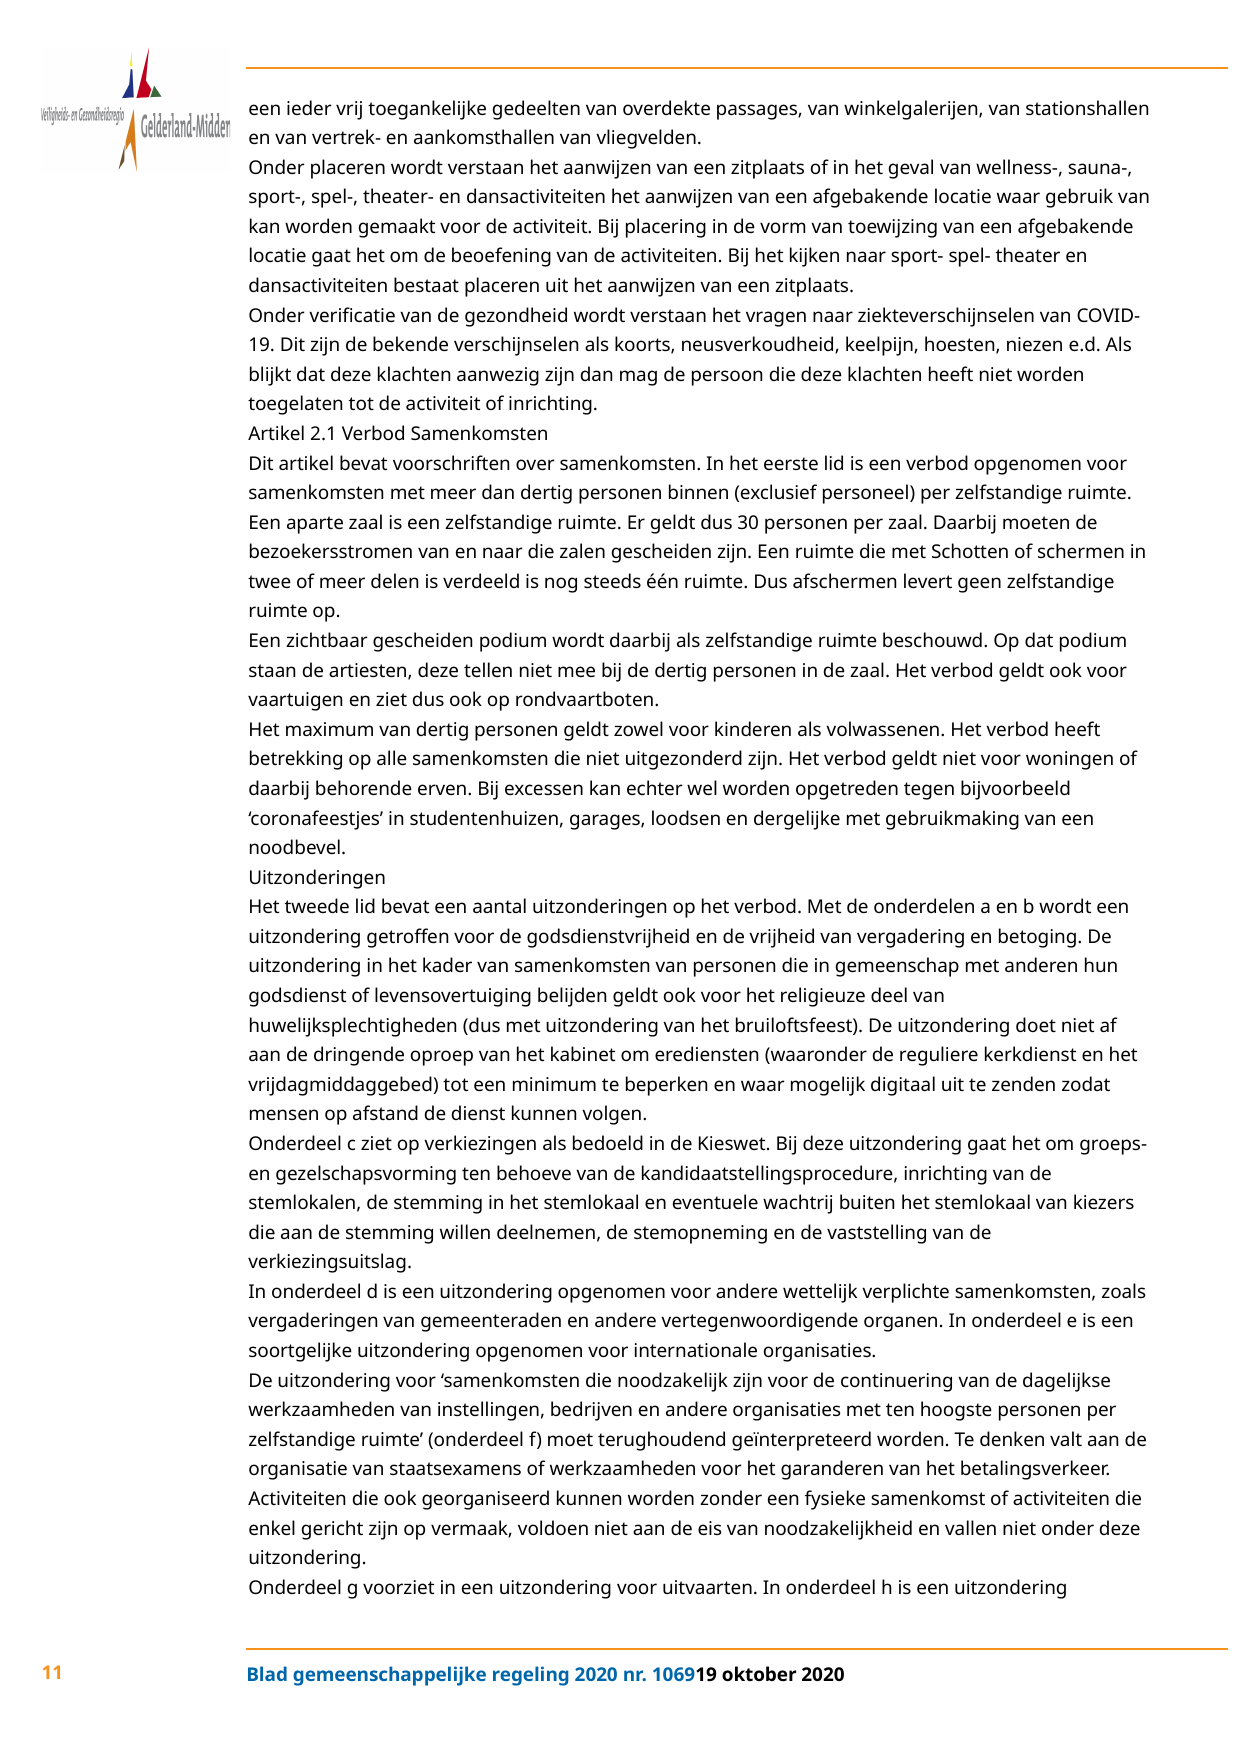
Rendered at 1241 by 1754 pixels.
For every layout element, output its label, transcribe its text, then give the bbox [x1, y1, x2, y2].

text Dit artikel bevat voorschriften over samenkomsten. In het eerste lid is een verbod opgenomen voor samenkomsten met meer dan dertig personen binnen (exclusief personeel) per zelfstandige ruimte. Een aparte zaal is een zelfstandige ruimte. Er geldt dus 30 personen per zaal. Daarbij moeten de bezoekersstromen van en naar die zalen gescheiden zijn. Een ruimte die met Schotten of schermen in twee of meer delen is verdeeld is nog steeds één ruimte. Dus afschermen levert geen zelfstandige ruimte op. [248, 450, 1152, 623]
text Onderdeel g voorziet in een uitzondering voor uitvaarten. In onderdeel h is een uitzondering [248, 1574, 1152, 1600]
picture [41, 47, 231, 172]
text Onder verificatie van de gezondheid wordt verstaan het vragen naar ziekteverschijnselen van COVID-19. Dit zijn de bekende verschijnselen als koorts, neusverkoudheid, keelpijn, hoesten, niezen e.d. Als blijkt dat deze klachten aanwezig zijn dan mag de persoon die deze klachten heeft niet worden toegelaten tot de activiteit of inrichting. [248, 302, 1152, 416]
text Onderdeel c ziet op verkiezingen als bedoeld in de Kieswet. Bij deze uitzondering gaat het om groeps- en gezelschapsvorming ten behoeve van de kandidaatstellingsprocedure, inrichting van de stemlokalen, de stemming in het stemlokaal en eventuele wachtrij buiten het stemlokaal van kiezers die aan de stemming willen deelnemen, de stemopneming en de vaststelling van de verkiezingsuitslag. [248, 1130, 1152, 1274]
text De uitzondering voor ‘samenkomsten die noodzakelijk zijn voor de continuering van de dagelijkse werkzaamheden van instellingen, bedrijven en andere organisaties met ten hoogste personen per zelfstandige ruimte’ (onderdeel f) moet terughoudend geïnterpreteerd worden. Te denken valt aan de organisatie van staatsexamens of werkzaamheden voor het garanderen van het betalingsverkeer. Activiteiten die ook georganiseerd kunnen worden zonder een fysieke samenkomst of activiteiten die enkel gericht zijn op vermaak, voldoen niet aan de eis van noodzakelijkheid en vallen niet onder deze uitzondering. [248, 1367, 1152, 1570]
text Het tweede lid bevat een aantal uitzonderingen op het verbod. Met de onderdelen a en b wordt een uitzondering getroffen voor de godsdienstvrijheid en de vrijheid van vergadering en betoging. De uitzondering in het kader van samenkomsten van personen die in gemeenschap met anderen hun godsdienst of levensovertuiging belijden geldt ook voor het religieuze deel van huwelijksplechtigheden (dus met uitzondering van het bruiloftsfeest). De uitzondering doet niet af aan de dringende oproep van het kabinet om erediensten (waaronder de reguliere kerkdienst en het vrijdagmiddaggebed) tot een minimum te beperken en waar mogelijk digitaal uit te zenden zodat mensen op afstand de dienst kunnen volgen. [248, 893, 1152, 1126]
text Het maximum van dertig personen geldt zowel voor kinderen als volwassenen. Het verbod heeft betrekking op alle samenkomsten die niet uitgezonderd zijn. Het verbod geldt niet voor woningen of daarbij behorende erven. Bij excessen kan echter wel worden opgetreden tegen bijvoorbeeld ‘coronafeestjes’ in studentenhuizen, garages, loodsen en dergelijke met gebruikmaking van een noodbevel. [248, 716, 1152, 860]
text In onderdeel d is een uitzondering opgenomen voor andere wettelijk verplichte samenkomsten, zoals vergaderingen van gemeenteraden en andere vertegenwoordigende organen. In onderdeel e is een soortgelijke uitzondering opgenomen voor internationale organisaties. [248, 1278, 1152, 1363]
text Uitzonderingen [248, 864, 1152, 890]
text Onder placeren wordt verstaan het aanwijzen van een zitplaats of in het geval van wellness-, sauna-, sport-, spel-, theater- en dansactiviteiten het aanwijzen van een afgebakende locatie waar gebruik van kan worden gemaakt voor de activiteit. Bij placering in de vorm van toewijzing van een afgebakende locatie gaat het om de beoefening van de activiteiten. Bij het kijken naar sport- spel- theater en dansactiviteiten bestaat placeren uit het aanwijzen van een zitplaats. [248, 154, 1152, 298]
text Een zichtbaar gescheiden podium wordt daarbij als zelfstandige ruimte beschouwd. Op dat podium staan de artiesten, deze tellen niet mee bij de dertig personen in de zaal. Het verbod geldt ook voor vaartuigen en ziet dus ook op rondvaartboten. [248, 627, 1152, 712]
text een ieder vrij toegankelijke gedeelten van overdekte passages, van winkelgalerijen, van stationshallen en van vertrek- en aankomsthallen van vliegvelden. [248, 95, 1152, 150]
text Artikel 2.1 Verbod Samenkomsten [248, 420, 1152, 446]
